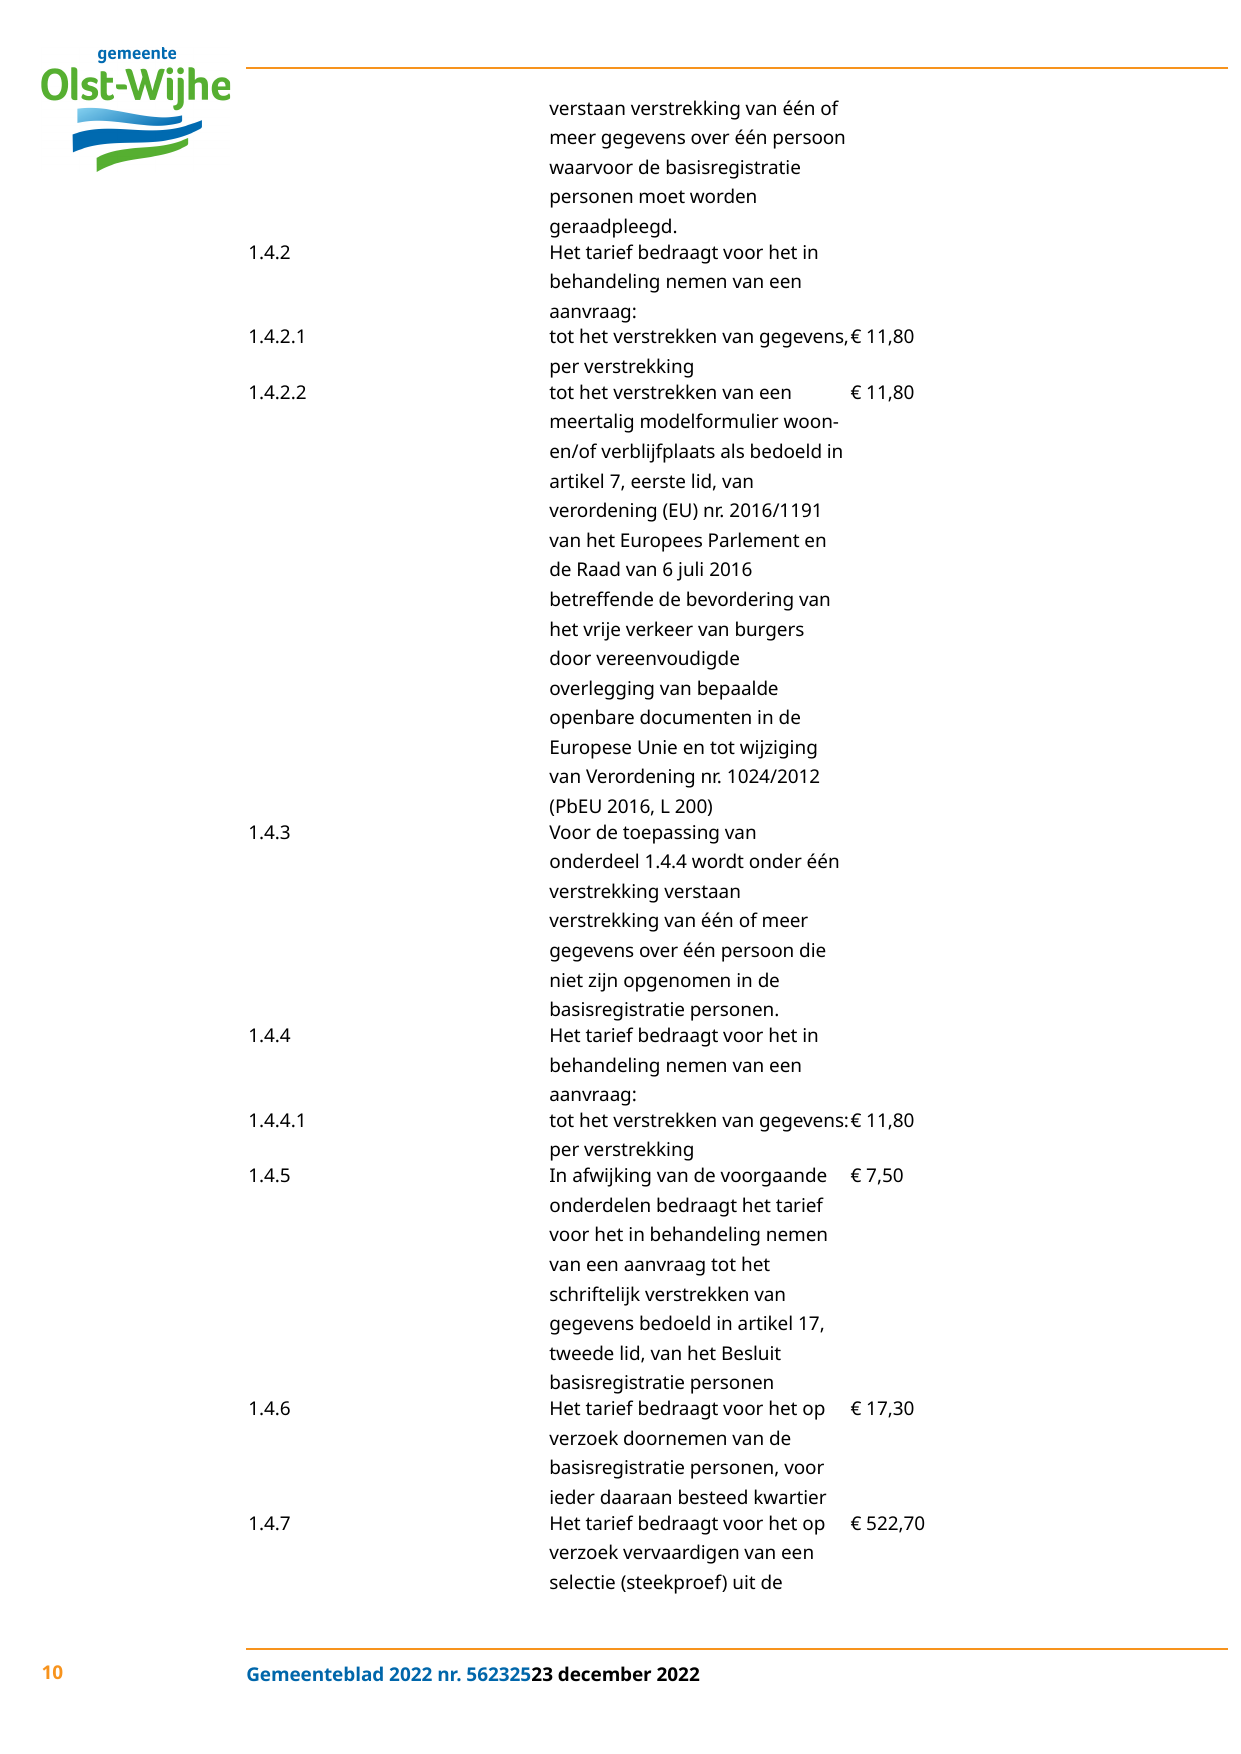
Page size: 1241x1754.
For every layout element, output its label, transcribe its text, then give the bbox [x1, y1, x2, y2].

table_cell Het tarief bedraagt voor het in behandeling nemen van een aanvraag: [549, 239, 850, 324]
table_cell tot het verstrekken van een meertalig modelformulier woon- en/of verblijfplaats als bedoeld in artikel 7, eerste lid, van verordening (EU) nr. 2016/1191 van het Europees Parlement en de Raad van 6 juli 2016 betreffende de bevordering van het vrije verkeer van burgers door vereenvoudigde overlegging van bepaalde openbare documenten in de Europese Unie en tot wijziging van Verordening nr. 1024/2012 (PbEU 2016, L 200) [549, 379, 850, 819]
table_cell € 11,80 [850, 379, 1152, 819]
table_cell 1.4.4 [248, 1022, 549, 1107]
table_cell 1.4.2.1 [248, 324, 549, 379]
table_cell tot het verstrekken van gegevens, per verstrekking [549, 324, 850, 379]
table_cell Voor de toepassing van onderdeel 1.4.4 wordt onder één verstrekking verstaan verstrekking van één of meer gegevens over één persoon die niet zijn opgenomen in de basisregistratie personen. [549, 819, 850, 1022]
table_cell € 522,70 [850, 1510, 1152, 1594]
table_cell 1.4.4.1 [248, 1107, 549, 1162]
table_header [248, 95, 549, 239]
table_cell [850, 239, 1152, 324]
table_cell [850, 819, 1152, 1022]
table_cell 1.4.2 [248, 239, 549, 324]
table_header [850, 95, 1152, 239]
table_cell Het tarief bedraagt voor het in behandeling nemen van een aanvraag: [549, 1022, 850, 1107]
table_cell 1.4.7 [248, 1510, 549, 1594]
table_cell € 7,50 [850, 1163, 1152, 1395]
picture [41, 47, 231, 172]
table_cell Het tarief bedraagt voor het op verzoek doornemen van de basisregistratie personen, voor ieder daaraan besteed kwartier [549, 1395, 850, 1510]
table_cell In afwijking van de voorgaande onderdelen bedraagt het tarief voor het in behandeling nemen van een aanvraag tot het schriftelijk verstrekken van gegevens bedoeld in artikel 17, tweede lid, van het Besluit basisregistratie personen [549, 1163, 850, 1395]
table_cell 1.4.5 [248, 1163, 549, 1395]
table_header verstaan verstrekking van één of meer gegevens over één persoon waarvoor de basisregistratie personen moet worden geraadpleegd. [549, 95, 850, 239]
table_cell 1.4.3 [248, 819, 549, 1022]
table_cell € 11,80 [850, 1107, 1152, 1162]
table_cell € 11,80 [850, 324, 1152, 379]
table_cell tot het verstrekken van gegevens: per verstrekking [549, 1107, 850, 1162]
table_cell 1.4.6 [248, 1395, 549, 1510]
table_cell Het tarief bedraagt voor het op verzoek vervaardigen van een selectie (steekproef) uit de [549, 1510, 850, 1594]
table_cell 1.4.2.2 [248, 379, 549, 819]
table_cell € 17,30 [850, 1395, 1152, 1510]
table_cell [850, 1022, 1152, 1107]
